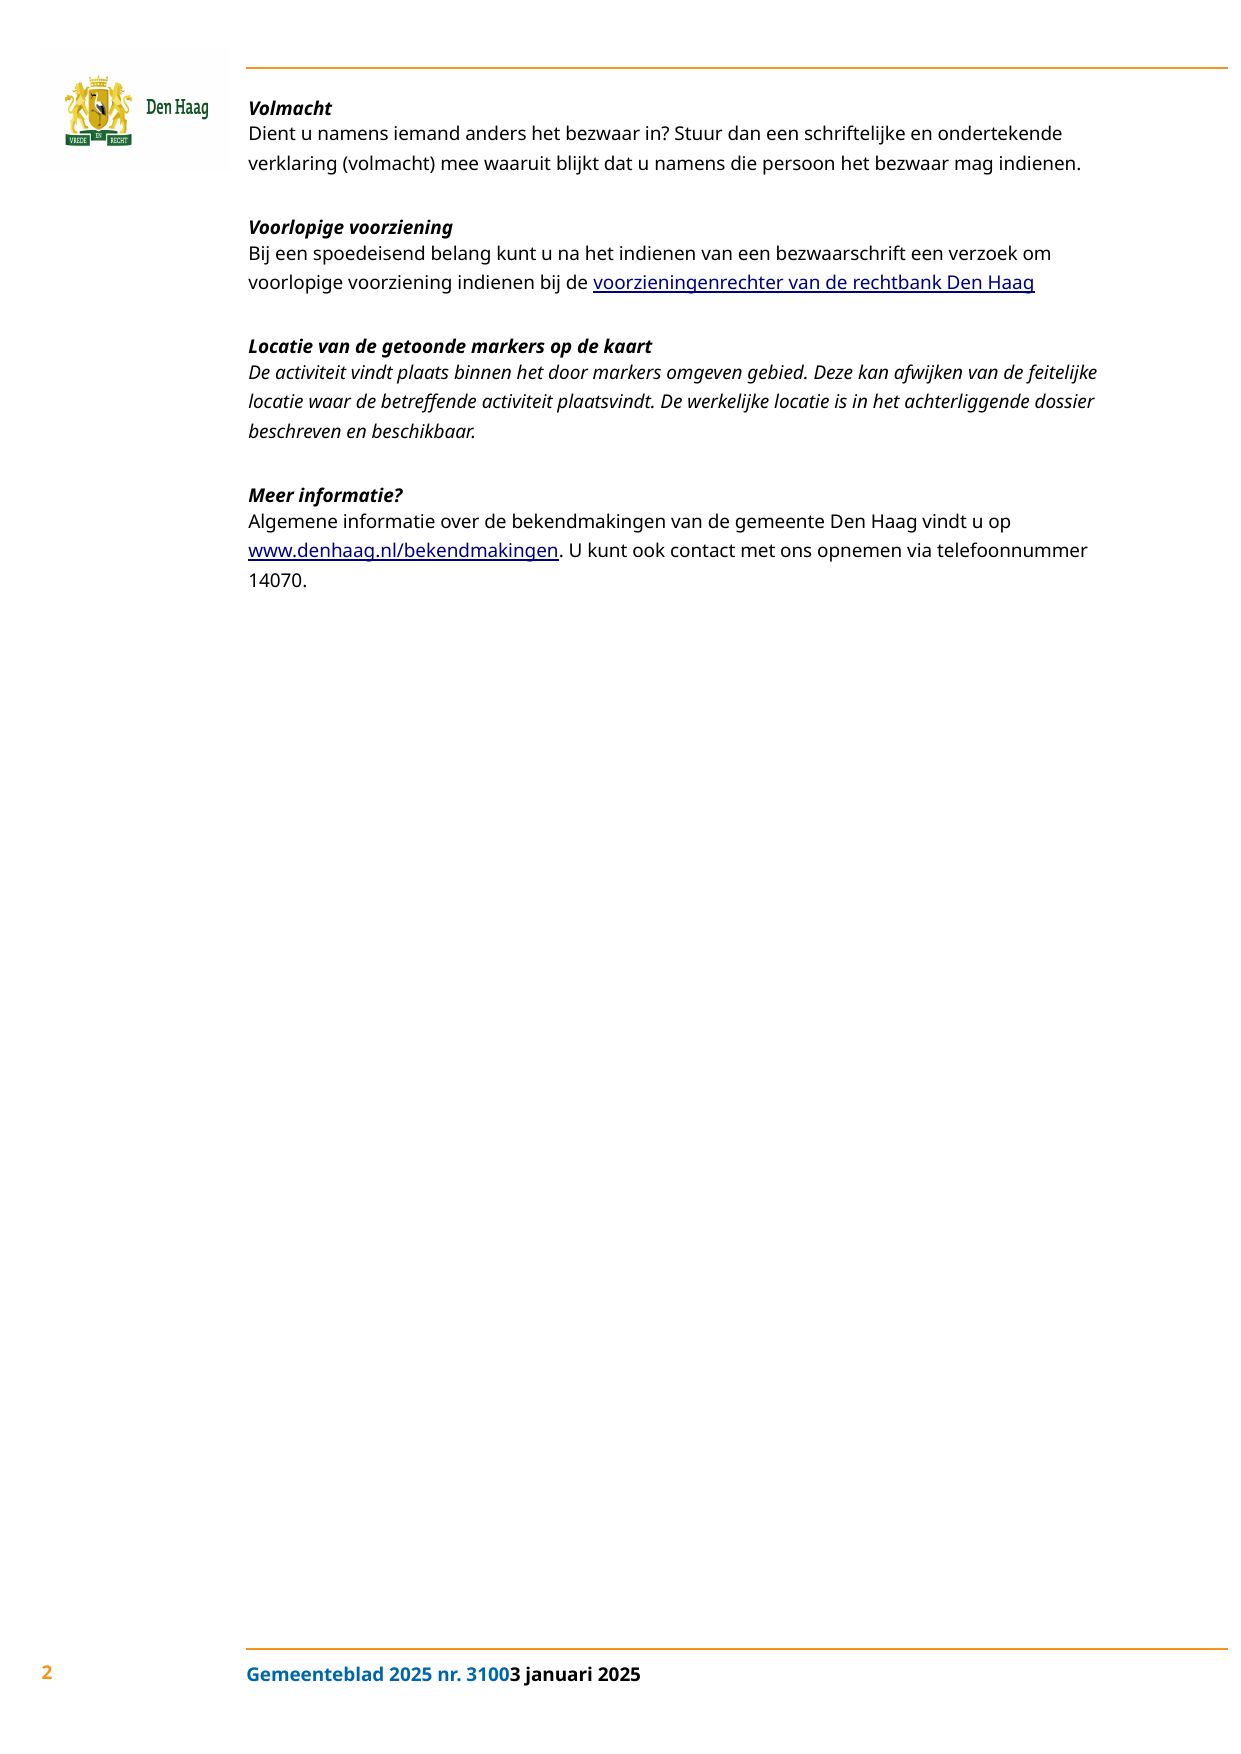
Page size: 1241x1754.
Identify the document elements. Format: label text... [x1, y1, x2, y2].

text Volmacht [248, 95, 1152, 121]
text Meer informatie? [248, 482, 1152, 508]
text De activiteit vindt plaats binnen het door markers omgeven gebied. Deze kan afwijken van de feitelijke locatie waar de betreffende activiteit plaatsvindt. De werkelijke locatie is in het achterliggende dossier beschreven en beschikbaar. [248, 359, 1152, 444]
text Algemene informatie over de bekendmakingen van de gemeente Den Haag vindt u op www.denhaag.nl/bekendmakingen. U kunt ook contact met ons opnemen via telefoonnummer 14070. [248, 508, 1152, 593]
text Dient u namens iemand anders het bezwaar in? Stuur dan een schriftelijke en ondertekende verklaring (volmacht) mee waaruit blijkt dat u namens die persoon het bezwaar mag indienen. [248, 121, 1152, 176]
text Locatie van de getoonde markers op de kaart [248, 333, 1152, 359]
picture [41, 47, 231, 172]
text Bij een spoedeisend belang kunt u na het indienen van een bezwaarschrift een verzoek om voorlopige voorziening indienen bij de voorzieningenrechter van de rechtbank Den Haag [248, 240, 1152, 295]
text Voorlopige voorziening [248, 214, 1152, 240]
